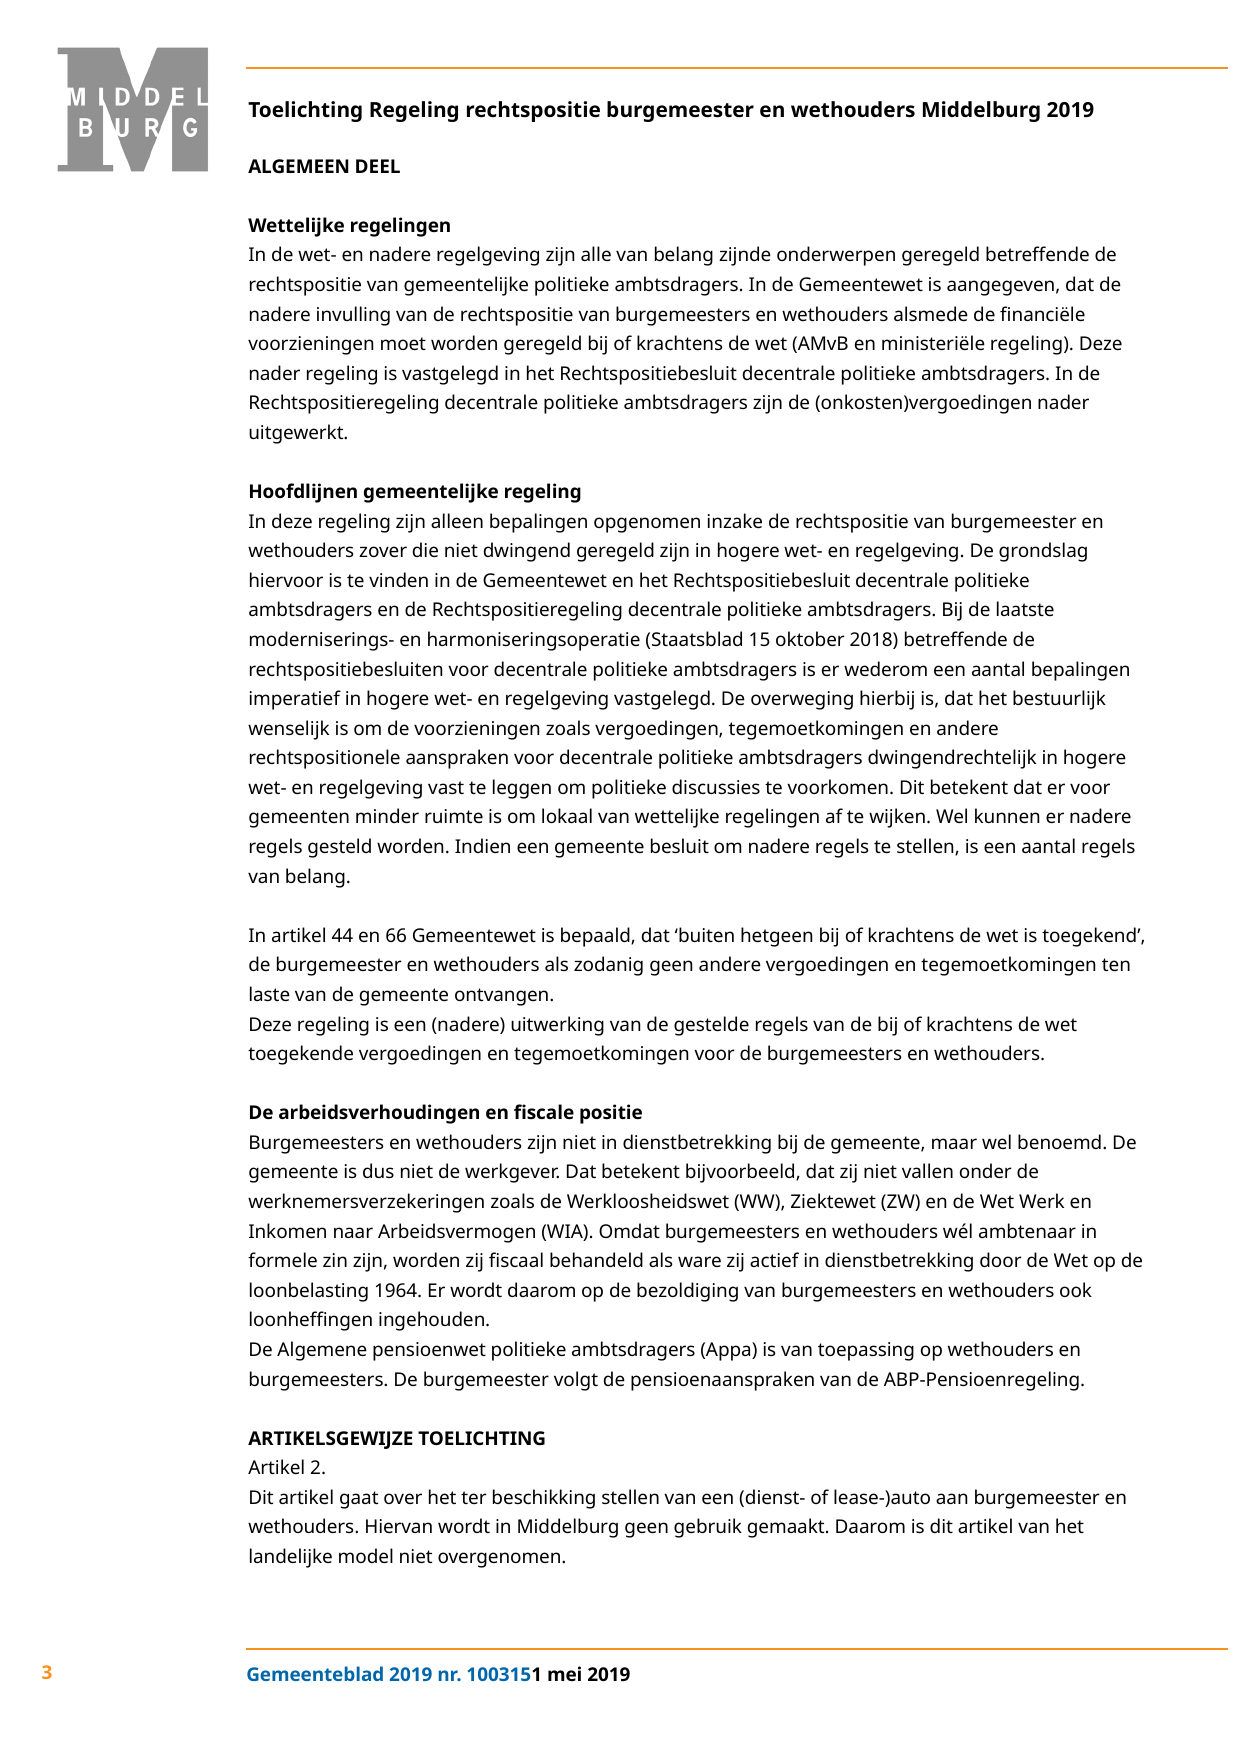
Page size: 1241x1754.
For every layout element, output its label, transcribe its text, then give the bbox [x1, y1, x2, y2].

text In artikel 44 en 66 Gemeentewet is bepaald, dat ‘buiten hetgeen bij of krachtens de wet is toegekend’, de burgemeester en wethouders als zodanig geen andere vergoedingen en tegemoetkomingen ten laste van de gemeente ontvangen. [248, 922, 1152, 1007]
text De Algemene pensioenwet politieke ambtsdragers (Appa) is van toepassing op wethouders en burgemeesters. De burgemeester volgt de pensioenaanspraken van de ABP-Pensioenregeling. [248, 1336, 1152, 1392]
text Artikel 2. [248, 1454, 1152, 1480]
text In deze regeling zijn alleen bepalingen opgenomen inzake de rechtspositie van burgemeester en wethouders zover die niet dwingend geregeld zijn in hogere wet- en regelgeving. De grondslag hiervoor is te vinden in de Gemeentewet en het Rechtspositiebesluit decentrale politieke ambtsdragers en de Rechtspositieregeling decentrale politieke ambtsdragers. Bij de laatste moderniserings- en harmoniseringsoperatie (Staatsblad 15 oktober 2018) betreffende de rechtspositiebesluiten voor decentrale politieke ambtsdragers is er wederom een aantal bepalingen imperatief in hogere wet- en regelgeving vastgelegd. De overweging hierbij is, dat het bestuurlijk wenselijk is om de voorzieningen zoals vergoedingen, tegemoetkomingen en andere rechtspositionele aanspraken voor decentrale politieke ambtsdragers dwingendrechtelijk in hogere wet- en regelgeving vast te leggen om politieke discussies te voorkomen. Dit betekent dat er voor gemeenten minder ruimte is om lokaal van wettelijke regelingen af te wijken. Wel kunnen er nadere regels gesteld worden. Indien een gemeente besluit om nadere regels te stellen, is een aantal regels van belang. [248, 508, 1152, 889]
text ALGEMEEN DEEL [248, 153, 1152, 179]
text Deze regeling is een (nadere) uitwerking van de gestelde regels van de bij of krachtens de wet toegekende vergoedingen en tegemoetkomingen voor de burgemeesters en wethouders. [248, 1011, 1152, 1066]
text Hoofdlijnen gemeentelijke regeling [248, 478, 1152, 504]
text Toelichting Regeling rechtspositie burgemeester en wethouders Middelburg 2019 [248, 95, 1152, 123]
text Wettelijke regelingen [248, 212, 1152, 238]
text ARTIKELSGEWIJZE TOELICHTING [248, 1425, 1152, 1451]
text Burgemeesters en wethouders zijn niet in dienstbetrekking bij de gemeente, maar wel benoemd. De gemeente is dus niet de werkgever. Dat betekent bijvoorbeeld, dat zij niet vallen onder de werknemersverzekeringen zoals de Werkloosheidswet (WW), Ziektewet (ZW) en de Wet Werk en Inkomen naar Arbeidsvermogen (WIA). Omdat burgemeesters en wethouders wél ambtenaar in formele zin zijn, worden zij fiscaal behandeld als ware zij actief in dienstbetrekking door de Wet op de loonbelasting 1964. Er wordt daarom op de bezoldiging van burgemeesters en wethouders ook loonheffingen ingehouden. [248, 1129, 1152, 1332]
text In de wet- en nadere regelgeving zijn alle van belang zijnde onderwerpen geregeld betreffende de rechtspositie van gemeentelijke politieke ambtsdragers. In de Gemeentewet is aangegeven, dat de nadere invulling van de rechtspositie van burgemeesters en wethouders alsmede de financiële voorzieningen moet worden geregeld bij of krachtens de wet (AMvB en ministeriële regeling). Deze nader regeling is vastgelegd in het Rechtspositiebesluit decentrale politieke ambtsdragers. In de Rechtspositieregeling decentrale politieke ambtsdragers zijn de (onkosten)vergoedingen nader uitgewerkt. [248, 242, 1152, 445]
picture [41, 47, 231, 172]
text Dit artikel gaat over het ter beschikking stellen van een (dienst- of lease-)auto aan burgemeester en wethouders. Hiervan wordt in Middelburg geen gebruik gemaakt. Daarom is dit artikel van het landelijke model niet overgenomen. [248, 1484, 1152, 1569]
text De arbeidsverhoudingen en fiscale positie [248, 1099, 1152, 1125]
